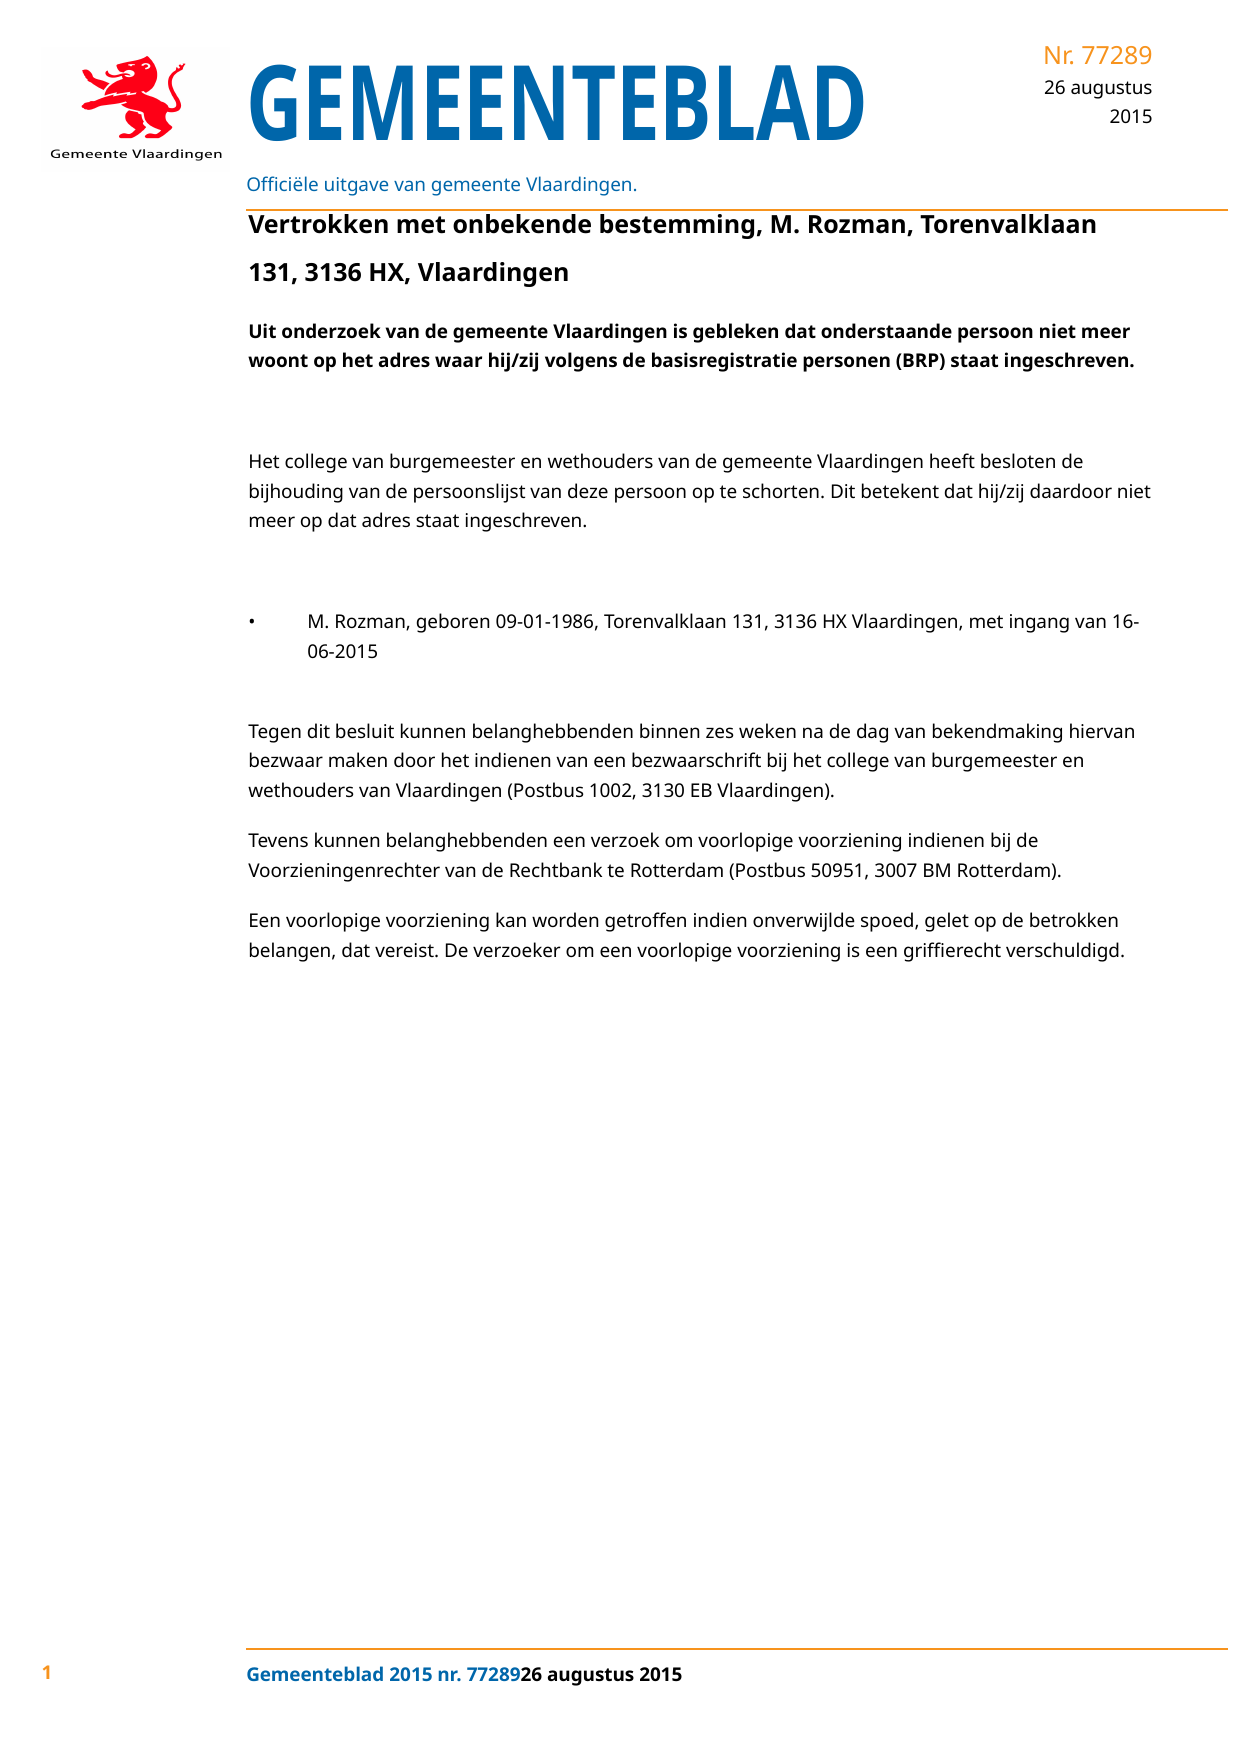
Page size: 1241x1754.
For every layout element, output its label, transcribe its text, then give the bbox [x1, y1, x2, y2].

list M. Rozman, geboren 09-01-1986, Torenvalklaan 131, 3136 HX Vlaardingen, met ingang van 16-06-2015 [248, 608, 1152, 664]
text Tegen dit besluit kunnen belanghebbenden binnen zes weken na de dag van bekendmaking hiervan bezwaar maken door het indienen van een bezwaarschrift bij het college van burgemeester en wethouders van Vlaardingen (Postbus 1002, 3130 EB Vlaardingen). [248, 718, 1152, 803]
text Het college van burgemeester en wethouders van de gemeente Vlaardingen heeft besloten de bijhouding van de persoonslijst van deze persoon op te schorten. Dit betekent dat hij/zij daardoor niet meer op dat adres staat ingeschreven. [248, 448, 1152, 533]
text Vertrokken met onbekende bestemming, M. Rozman, Torenvalklaan 131, 3136 HX, Vlaardingen [248, 211, 1152, 288]
text Uit onderzoek van de gemeente Vlaardingen is gebleken dat onderstaande persoon niet meer woont op het adres waar hij/zij volgens de basisregistratie personen (BRP) staat ingeschreven. [248, 318, 1152, 373]
text Tevens kunnen belanghebbenden een verzoek om voorlopige voorziening indienen bij de Voorzieningenrechter van de Rechtbank te Rotterdam (Postbus 50951, 3007 BM Rotterdam). [248, 827, 1152, 883]
text Een voorlopige voorziening kan worden getroffen indien onverwijlde spoed, gelet op de betrokken belangen, dat vereist. De verzoeker om een voorlopige voorziening is een griffierecht verschuldigd. [248, 907, 1152, 963]
picture [41, 47, 231, 172]
